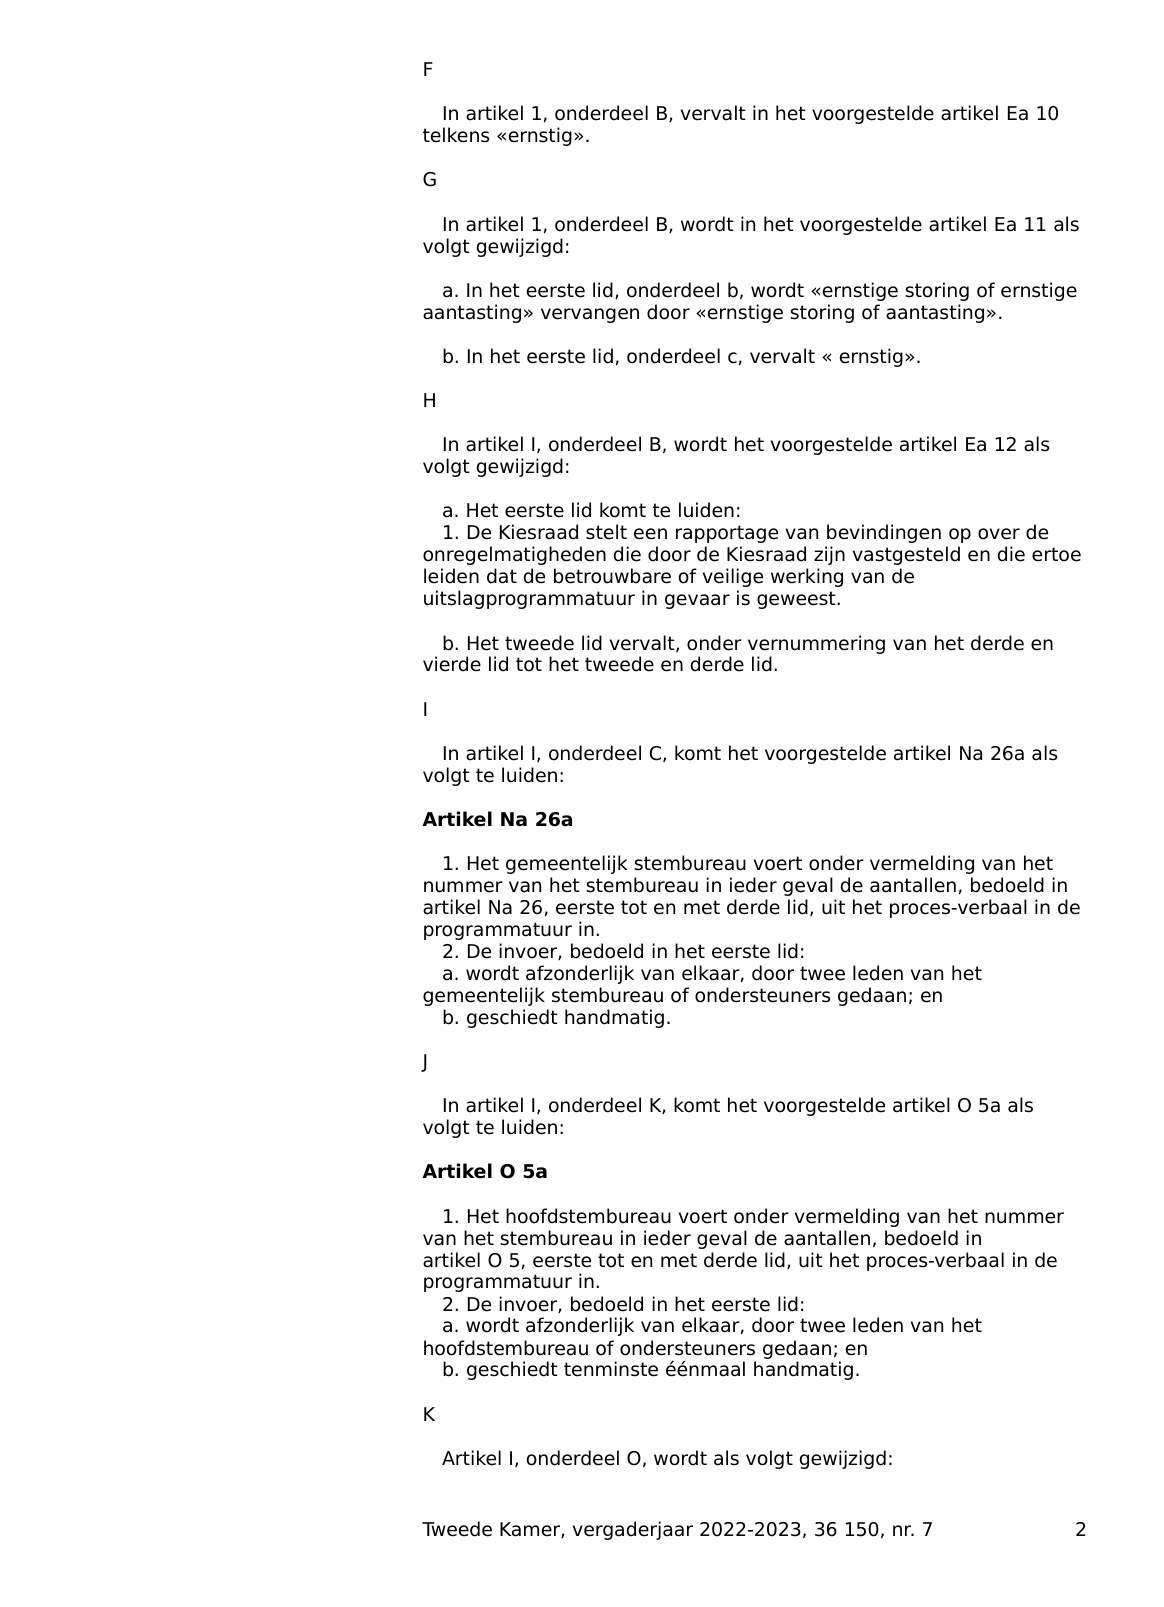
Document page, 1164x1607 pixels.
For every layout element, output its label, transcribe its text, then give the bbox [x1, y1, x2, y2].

text b. In het eerste lid, onderdeel c, vervalt « ernstig». [422, 346, 1087, 368]
text b. Het tweede lid vervalt, onder vernummering van het derde en vierde lid tot het tweede en derde lid. [422, 632, 1087, 676]
text a. In het eerste lid, onderdeel b, wordt «ernstige storing of ernstige aantasting» vervangen door «ernstige storing of aantasting». [422, 280, 1087, 324]
text a. Het eerste lid komt te luiden: [422, 500, 1087, 522]
text b. geschiedt tenminste éénmaal handmatig. [422, 1359, 1087, 1381]
subtitle K [422, 1403, 1087, 1426]
text In artikel 1, onderdeel B, wordt in het voorgestelde artikel Ea 11 als volgt gewijzigd: [422, 213, 1087, 257]
text b. geschiedt handmatig. [422, 1007, 1087, 1029]
subtitle G [422, 169, 1087, 191]
text 1. Het hoofdstembureau voert onder vermelding van het nummer van het stembureau in ieder geval de aantallen, bedoeld in artikel O 5, eerste tot en met derde lid, uit het proces-verbaal in de programmatuur in. [422, 1206, 1087, 1293]
subtitle Artikel O 5a [422, 1161, 1087, 1183]
text In artikel I, onderdeel B, wordt het voorgestelde artikel Ea 12 als volgt gewijzigd: [422, 434, 1087, 478]
subtitle Artikel Na 26a [422, 809, 1087, 831]
text Artikel I, onderdeel O, wordt als volgt gewijzigd: [422, 1448, 1087, 1470]
subtitle F [422, 59, 1087, 81]
subtitle J [422, 1051, 1087, 1073]
text 1. Het gemeentelijk stembureau voert onder vermelding van het nummer van het stembureau in ieder geval de aantallen, bedoeld in artikel Na 26, eerste tot en met derde lid, uit het proces-verbaal in de programmatuur in. [422, 853, 1087, 941]
text a. wordt afzonderlijk van elkaar, door twee leden van het gemeentelijk stembureau of ondersteuners gedaan; en [422, 963, 1087, 1007]
text 2. De invoer, bedoeld in het eerste lid: [422, 1293, 1087, 1315]
subtitle H [422, 390, 1087, 412]
text 1. De Kiesraad stelt een rapportage van bevindingen op over de onregelmatigheden die door de Kiesraad zijn vastgesteld en die ertoe leiden dat de betrouwbare of veilige werking van de uitslagprogrammatuur in gevaar is geweest. [422, 522, 1087, 610]
text In artikel I, onderdeel K, komt het voorgestelde artikel O 5a als volgt te luiden: [422, 1095, 1087, 1139]
text In artikel I, onderdeel C, komt het voorgestelde artikel Na 26a als volgt te luiden: [422, 743, 1087, 787]
text In artikel 1, onderdeel B, vervalt in het voorgestelde artikel Ea 10 telkens «ernstig». [422, 103, 1087, 147]
text 2. De invoer, bedoeld in het eerste lid: [422, 941, 1087, 963]
subtitle I [422, 698, 1087, 721]
text a. wordt afzonderlijk van elkaar, door twee leden van het hoofdstembureau of ondersteuners gedaan; en [422, 1315, 1087, 1359]
